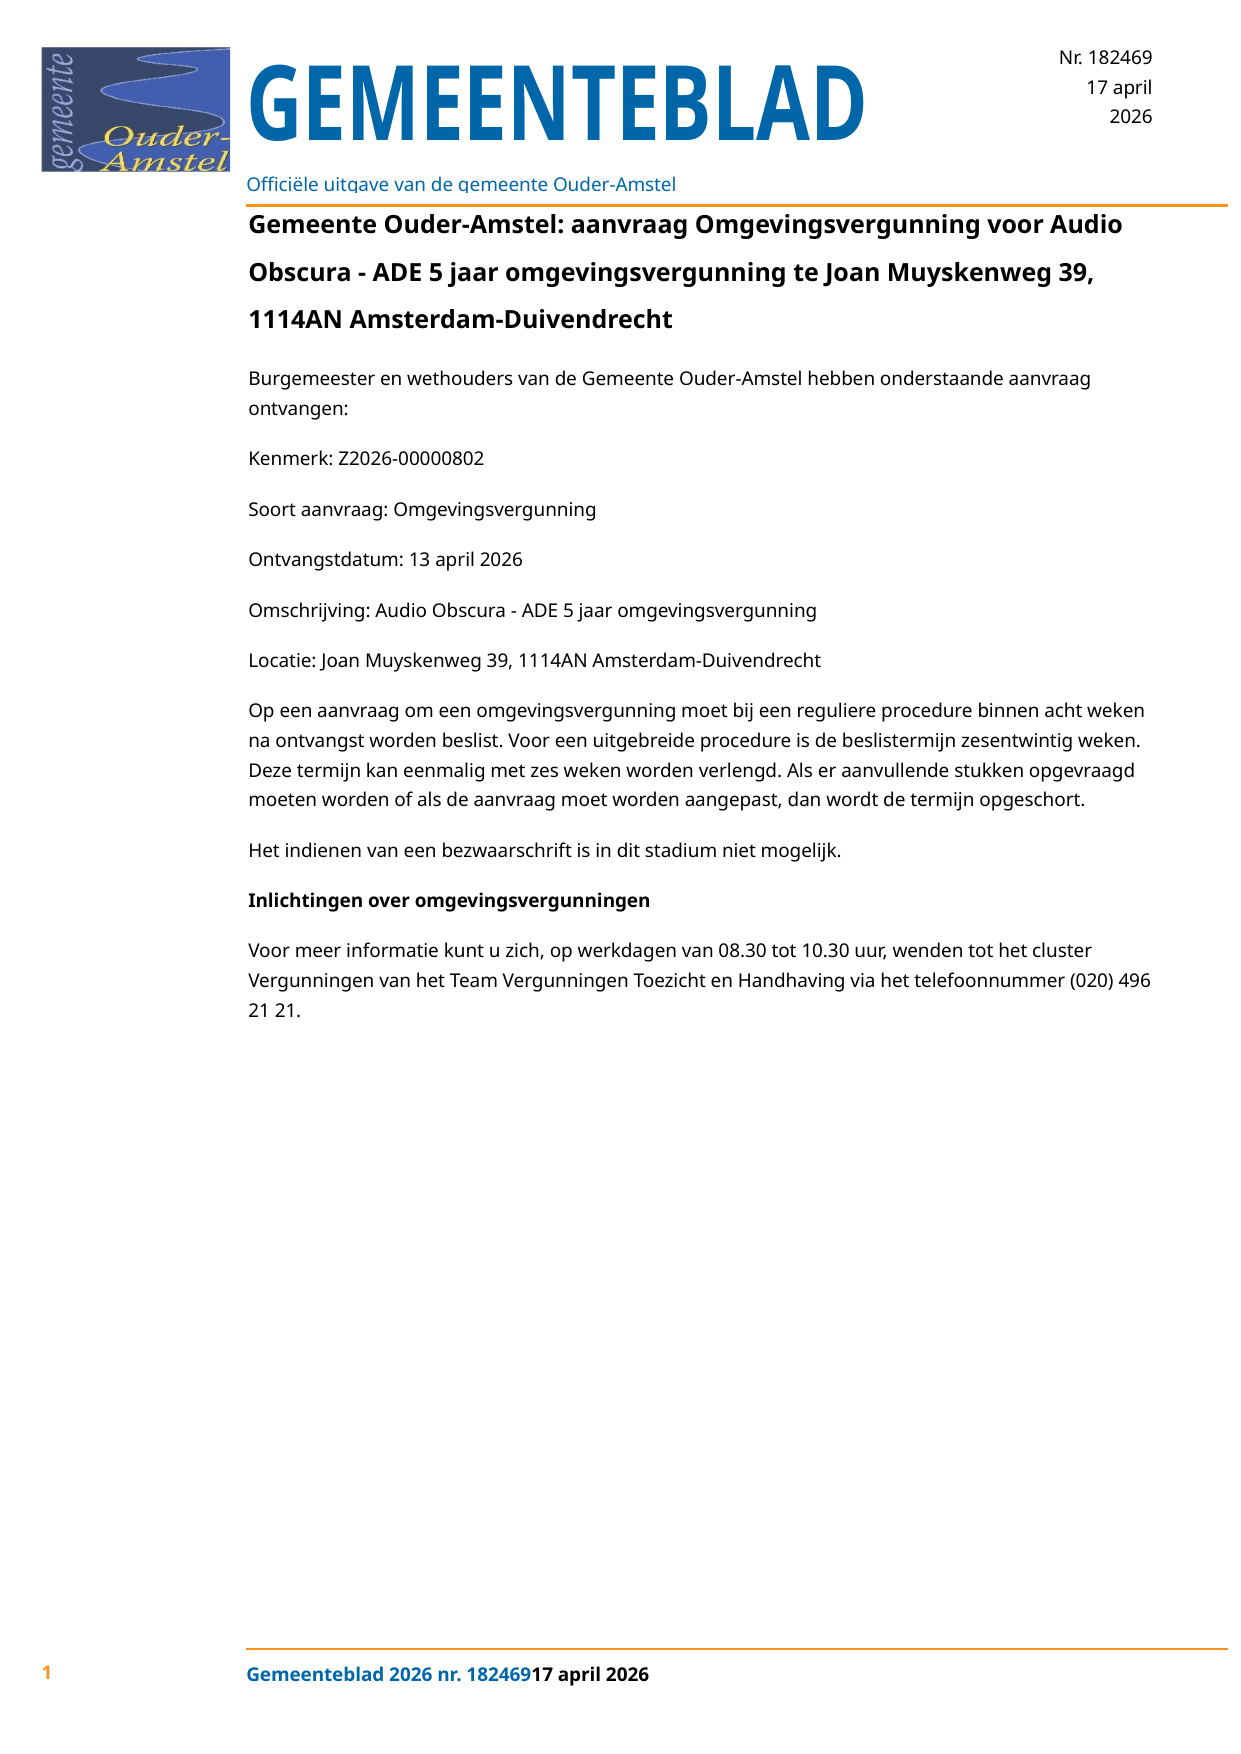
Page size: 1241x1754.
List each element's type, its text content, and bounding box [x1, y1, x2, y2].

text Inlichtingen over omgevingsvergunningen [248, 887, 1152, 913]
text Het indienen van een bezwaarschrift is in dit stadium niet mogelijk. [248, 837, 1152, 862]
text Ontvangstdatum: 13 april 2026 [248, 546, 1152, 572]
text Gemeente Ouder-Amstel: aanvraag Omgevingsvergunning voor Audio Obscura - ADE 5 jaar omgevingsvergunning te Joan Muyskenweg 39, 1114AN Amsterdam-Duivendrecht [248, 207, 1152, 336]
text Omschrijving: Audio Obscura - ADE 5 jaar omgevingsvergunning [248, 597, 1152, 622]
text Voor meer informatie kunt u zich, op werkdagen van 08.30 tot 10.30 uur, wenden tot het cluster Vergunningen van het Team Vergunningen Toezicht en Handhaving via het telefoonnummer (020) 496 21 21. [248, 938, 1152, 1022]
text Op een aanvraag om een omgevingsvergunning moet bij een reguliere procedure binnen acht weken na ontvangst worden beslist. Voor een uitgebreide procedure is de beslistermijn zesentwintig weken. Deze termijn kan eenmalig met zes weken worden verlengd. Als er aanvullende stukken opgevraagd moeten worden of als de aanvraag moet worden aangepast, dan wordt de termijn opgeschort. [248, 698, 1152, 812]
text Burgemeester en wethouders van de Gemeente Ouder-Amstel hebben onderstaande aanvraag ontvangen: [248, 366, 1152, 421]
text Soort aanvraag: Omgevingsvergunning [248, 496, 1152, 522]
text Kenmerk: Z2026-00000802 [248, 446, 1152, 471]
text Locatie: Joan Muyskenweg 39, 1114AN Amsterdam-Duivendrecht [248, 647, 1152, 673]
picture [41, 47, 231, 172]
